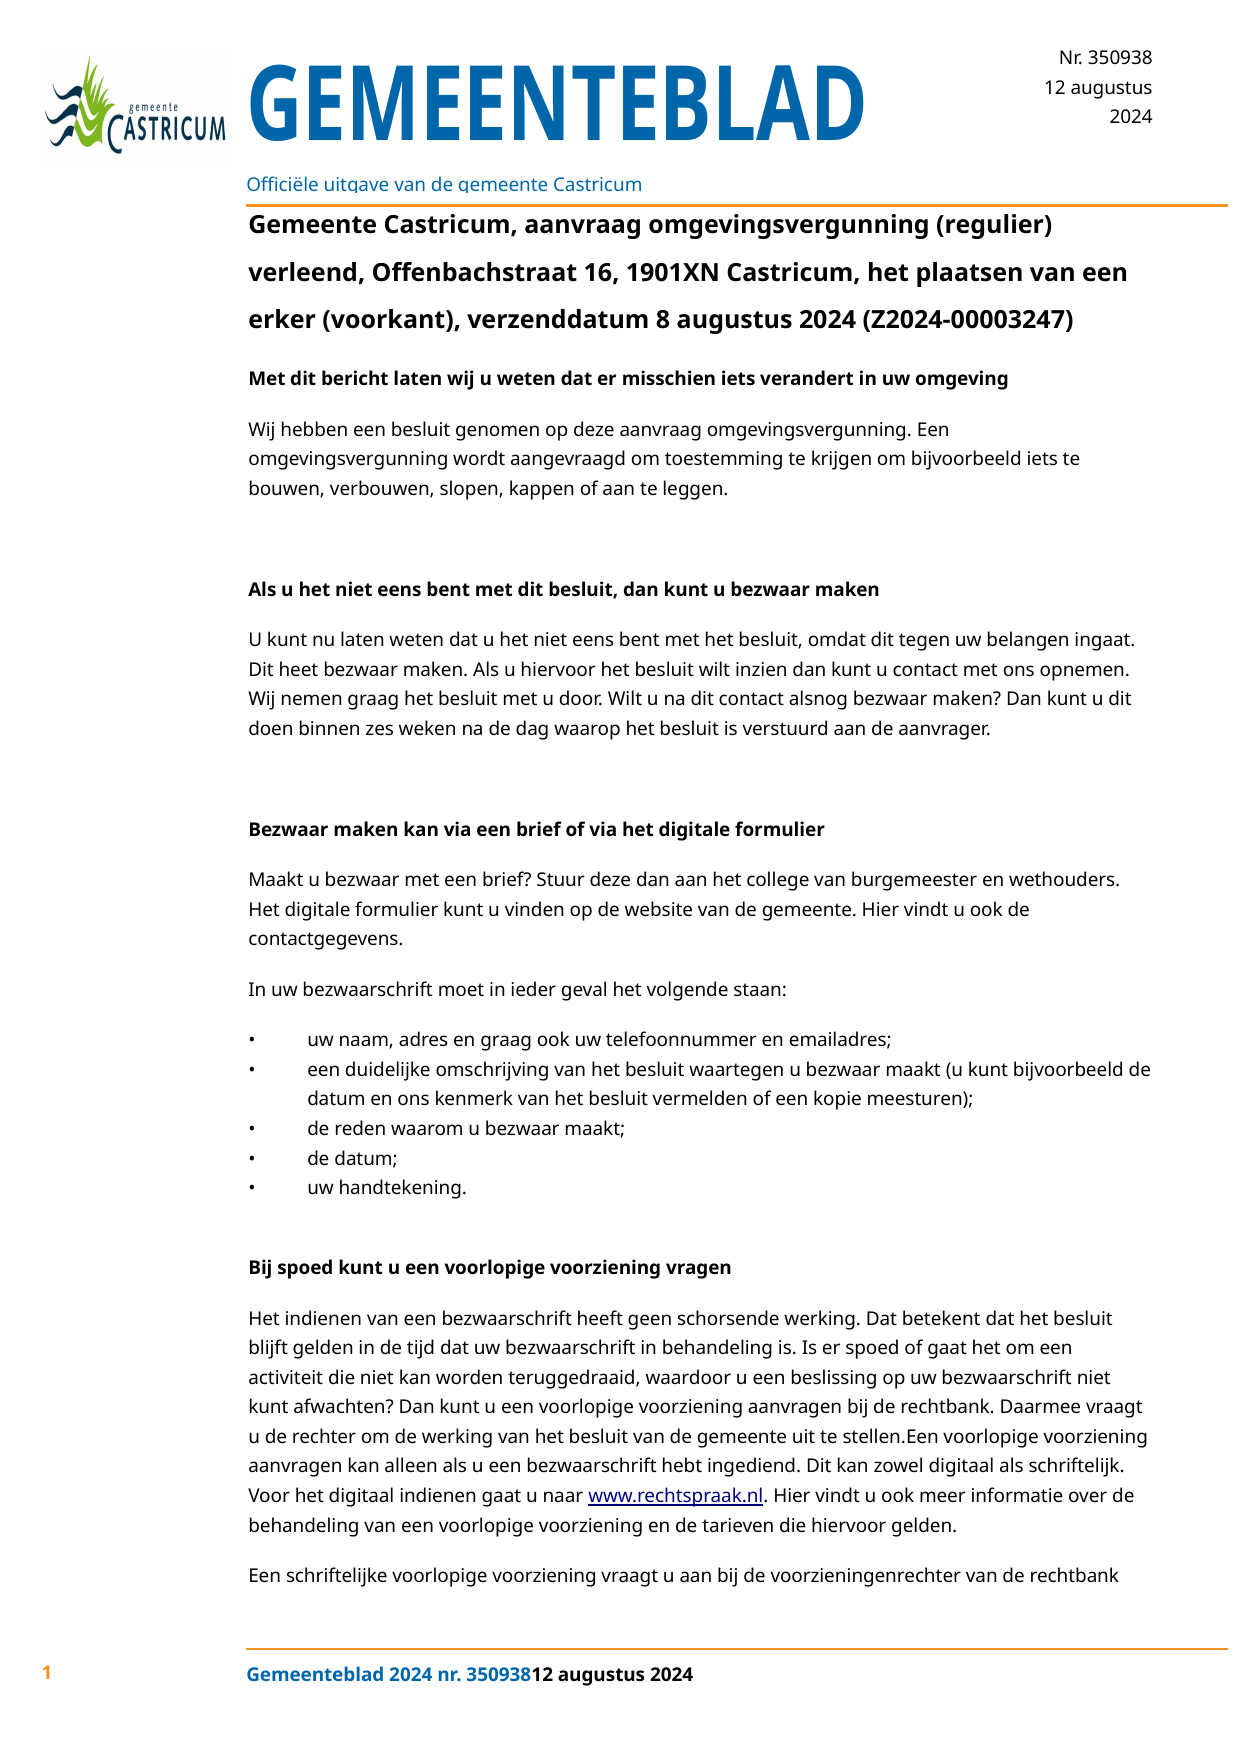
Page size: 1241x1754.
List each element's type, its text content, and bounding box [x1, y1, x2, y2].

list de reden waarom u bezwaar maakt; [248, 1115, 1152, 1141]
list uw handtekening. [248, 1174, 1152, 1200]
text Gemeente Castricum, aanvraag omgevingsvergunning (regulier) verleend, Offenbachstraat 16, 1901XN Castricum, het plaatsen van een erker (voorkant), verzenddatum 8 augustus 2024 (Z2024-00003247) [248, 207, 1152, 336]
list een duidelijke omschrijving van het besluit waartegen u bezwaar maakt (u kunt bijvoorbeeld de datum en ons kenmerk van het besluit vermelden of een kopie meesturen); [248, 1056, 1152, 1111]
text Als u het niet eens bent met dit besluit, dan kunt u bezwaar maken [248, 576, 1152, 602]
text Maakt u bezwaar met een brief? Stuur deze dan aan het college van burgemeester en wethouders. Het digitale formulier kunt u vinden op de website van de gemeente. Hier vindt u ook de contactgegevens. [248, 866, 1152, 951]
text Wij hebben een besluit genomen op deze aanvraag omgevingsvergunning. Een omgevingsvergunning wordt aangevraagd om toestemming te krijgen om bijvoorbeeld iets te bouwen, verbouwen, slopen, kappen of aan te leggen. [248, 416, 1152, 501]
text Een schriftelijke voorlopige voorziening vraagt u aan bij de voorzieningenrechter van de rechtbank [248, 1562, 1152, 1588]
text In uw bezwaarschrift moet in ieder geval het volgende staan: [248, 976, 1152, 1002]
list uw naam, adres en graag ook uw telefoonnummer en emailadres; [248, 1026, 1152, 1052]
text U kunt nu laten weten dat u het niet eens bent met het besluit, omdat dit tegen uw belangen ingaat. Dit heet bezwaar maken. Als u hiervoor het besluit wilt inzien dan kunt u contact met ons opnemen. Wij nemen graag het besluit met u door. Wilt u na dit contact alsnog bezwaar maken? Dan kunt u dit doen binnen zes weken na de dag waarop het besluit is verstuurd aan de aanvrager. [248, 626, 1152, 741]
text Met dit bericht laten wij u weten dat er misschien iets verandert in uw omgeving [248, 366, 1152, 391]
picture [41, 47, 231, 172]
text Het indienen van een bezwaarschrift heeft geen schorsende werking. Dat betekent dat het besluit blijft gelden in de tijd dat uw bezwaarschrift in behandeling is. Is er spoed of gaat het om een activiteit die niet kan worden teruggedraaid, waardoor u een beslissing op uw bezwaarschrift niet kunt afwachten? Dan kunt u een voorlopige voorziening aanvragen bij de rechtbank. Daarmee vraagt u de rechter om de werking van het besluit van de gemeente uit te stellen.Een voorlopige voorziening aanvragen kan alleen als u een bezwaarschrift hebt ingediend. Dit kan zowel digitaal als schriftelijk. Voor het digitaal indienen gaat u naar www.rechtspraak.nl. Hier vindt u ook meer informatie over de behandeling van een voorlopige voorziening en de tarieven die hiervoor gelden. [248, 1305, 1152, 1537]
list de datum; [248, 1145, 1152, 1170]
text Bezwaar maken kan via een brief of via het digitale formulier [248, 816, 1152, 842]
text Bij spoed kunt u een voorlopige voorziening vragen [248, 1254, 1152, 1280]
